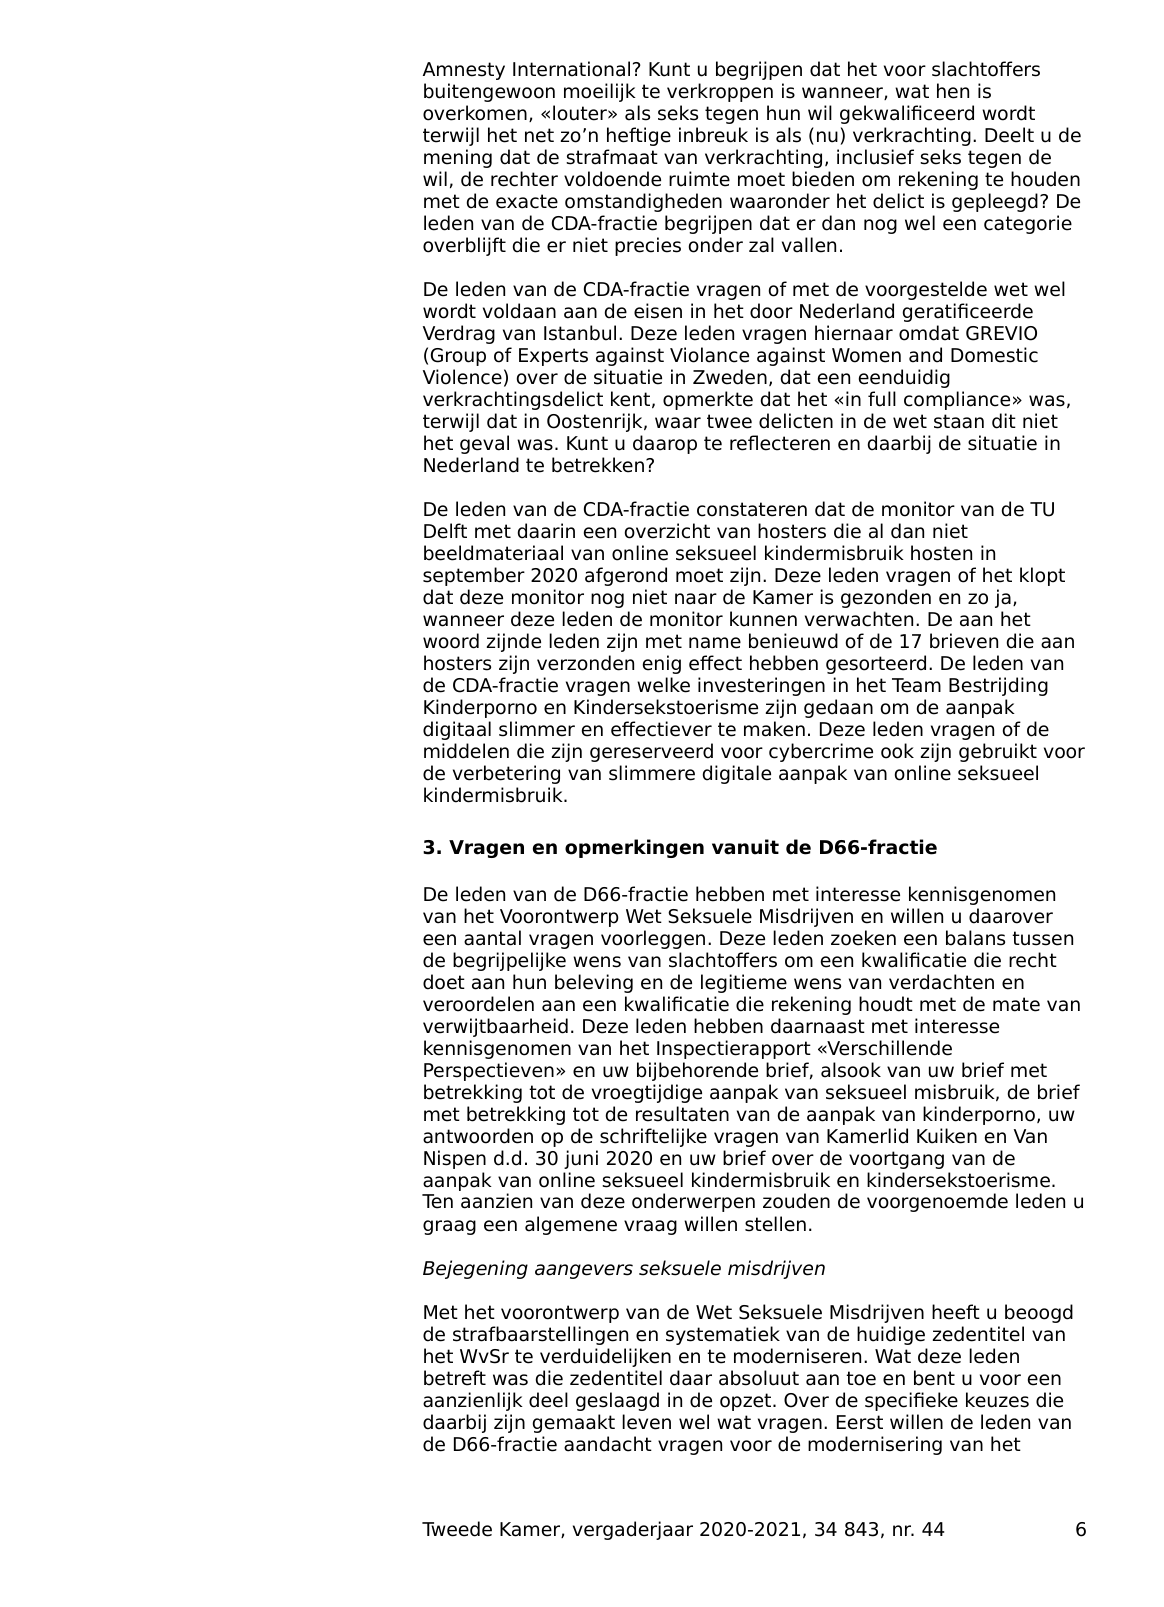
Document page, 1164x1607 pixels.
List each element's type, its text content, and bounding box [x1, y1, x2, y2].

text De leden van de D66-fractie hebben met interesse kennisgenomen van het Voorontwerp Wet Seksuele Misdrijven en willen u daarover een aantal vragen voorleggen. Deze leden zoeken een balans tussen de begrijpelijke wens van slachtoffers om een kwalificatie die recht doet aan hun beleving en de legitieme wens van verdachten en veroordelen aan een kwalificatie die rekening houdt met de mate van verwijtbaarheid. Deze leden hebben daarnaast met interesse kennisgenomen van het Inspectierapport «Verschillende Perspectieven» en uw bijbehorende brief, alsook van uw brief met betrekking tot de vroegtijdige aanpak van seksueel misbruik, de brief met betrekking tot de resultaten van de aanpak van kinderporno, uw antwoorden op de schriftelijke vragen van Kamerlid Kuiken en Van Nispen d.d. 30 juni 2020 en uw brief over de voortgang van de aanpak van online seksueel kindermisbruik en kindersekstoerisme. Ten aanzien van deze onderwerpen zouden de voorgenoemde leden u graag een algemene vraag willen stellen. [422, 884, 1087, 1235]
subtitle 3. Vragen en opmerkingen vanuit de D66-fractie [422, 837, 1087, 859]
text De leden van de CDA-fractie vragen of met de voorgestelde wet wel wordt voldaan aan de eisen in het door Nederland geratificeerde Verdrag van Istanbul. Deze leden vragen hiernaar omdat GREVIO (Group of Experts against Violance against Women and Domestic Violence) over de situatie in Zweden, dat een eenduidig verkrachtingsdelict kent, opmerkte dat het «in full compliance» was, terwijl dat in Oostenrijk, waar twee delicten in de wet staan dit niet het geval was. Kunt u daarop te reflecteren en daarbij de situatie in Nederland te betrekken? [422, 279, 1087, 477]
subtitle Bejegening aangevers seksuele misdrijven [422, 1258, 1087, 1279]
text De leden van de CDA-fractie constateren dat de monitor van de TU Delft met daarin een overzicht van hosters die al dan niet beeldmateriaal van online seksueel kindermisbruik hosten in september 2020 afgerond moet zijn. Deze leden vragen of het klopt dat deze monitor nog niet naar de Kamer is gezonden en zo ja, wanneer deze leden de monitor kunnen verwachten. De aan het woord zijnde leden zijn met name benieuwd of de 17 brieven die aan hosters zijn verzonden enig effect hebben gesorteerd. De leden van de CDA-fractie vragen welke investeringen in het Team Bestrijding Kinderporno en Kindersekstoerisme zijn gedaan om de aanpak digitaal slimmer en effectiever te maken. Deze leden vragen of de middelen die zijn gereserveerd voor cybercrime ook zijn gebruikt voor de verbetering van slimmere digitale aanpak van online seksueel kindermisbruik. [422, 499, 1087, 807]
text Met het voorontwerp van de Wet Seksuele Misdrijven heeft u beoogd de strafbaarstellingen en systematiek van de huidige zedentitel van het WvSr te verduidelijken en te moderniseren. Wat deze leden betreft was die zedentitel daar absoluut aan toe en bent u voor een aanzienlijk deel geslaagd in de opzet. Over de specifieke keuzes die daarbij zijn gemaakt leven wel wat vragen. Eerst willen de leden van de D66-fractie aandacht vragen voor de modernisering van het [422, 1302, 1087, 1456]
text Amnesty International? Kunt u begrijpen dat het voor slachtoffers buitengewoon moeilijk te verkroppen is wanneer, wat hen is overkomen, «louter» als seks tegen hun wil gekwalificeerd wordt terwijl het net zo’n heftige inbreuk is als (nu) verkrachting. Deelt u de mening dat de strafmaat van verkrachting, inclusief seks tegen de wil, de rechter voldoende ruimte moet bieden om rekening te houden met de exacte omstandigheden waaronder het delict is gepleegd? De leden van de CDA-fractie begrijpen dat er dan nog wel een categorie overblijft die er niet precies onder zal vallen. [422, 59, 1087, 257]
